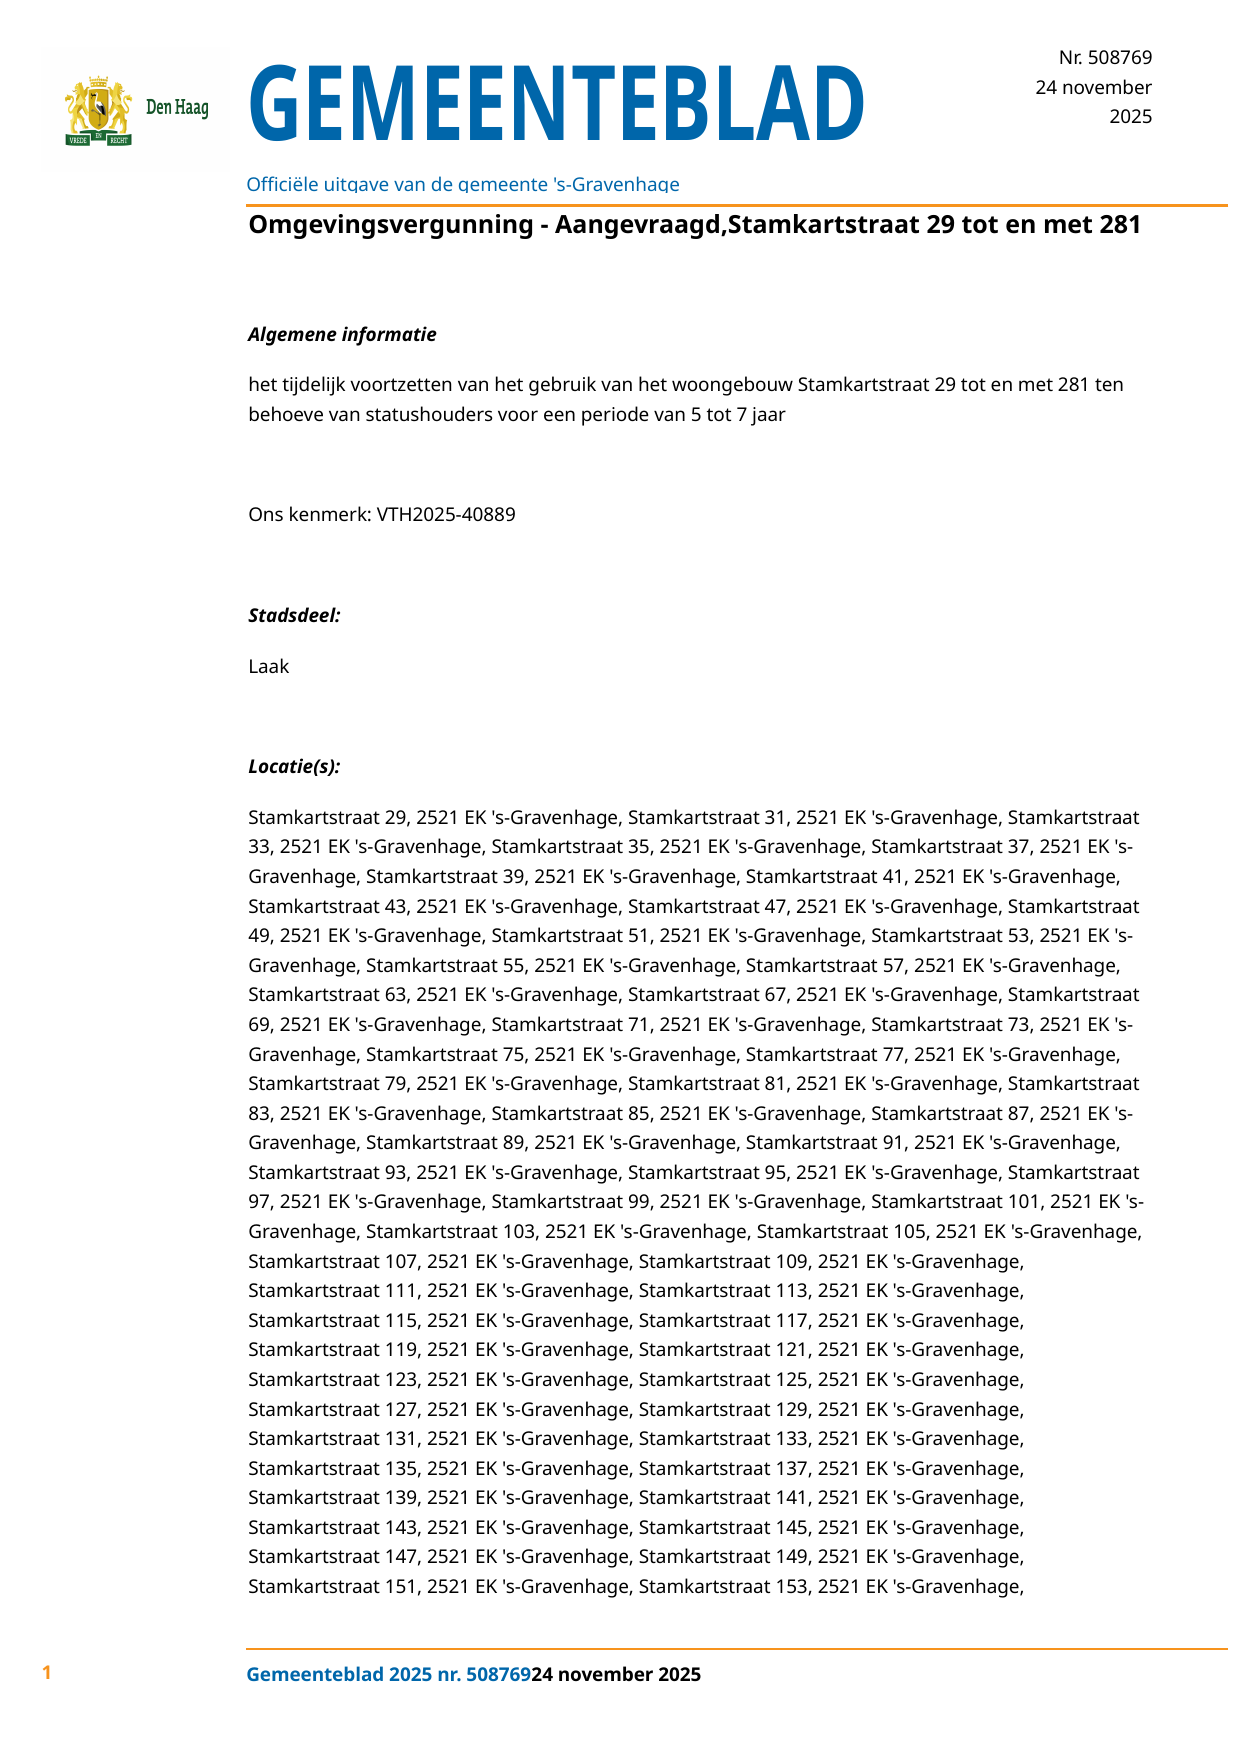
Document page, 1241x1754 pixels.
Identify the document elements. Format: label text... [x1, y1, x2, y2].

text Ons kenmerk: VTH2025-40889 [248, 502, 1152, 527]
text Algemene informatie [248, 321, 1152, 346]
text Stadsdeel: [248, 602, 1152, 628]
picture [41, 47, 231, 172]
text Omgevingsvergunning - Aangevraagd,Stamkartstraat 29 tot en met 281 [248, 207, 1152, 241]
text het tijdelijk voortzetten van het gebruik van het woongebouw Stamkartstraat 29 tot en met 281 ten behoeve van statushouders voor een periode van 5 tot 7 jaar [248, 371, 1152, 426]
text Locatie(s): [248, 754, 1152, 779]
text Stamkartstraat 29, 2521 EK 's-Gravenhage, Stamkartstraat 31, 2521 EK 's-Gravenhage, Stamkartstraat 33, 2521 EK 's-Gravenhage, Stamkartstraat 35, 2521 EK 's-Gravenhage, Stamkartstraat 37, 2521 EK 's-Gravenhage, Stamkartstraat 39, 2521 EK 's-Gravenhage, Stamkartstraat 41, 2521 EK 's-Gravenhage, Stamkartstraat 43, 2521 EK 's-Gravenhage, Stamkartstraat 47, 2521 EK 's-Gravenhage, Stamkartstraat 49, 2521 EK 's-Gravenhage, Stamkartstraat 51, 2521 EK 's-Gravenhage, Stamkartstraat 53, 2521 EK 's-Gravenhage, Stamkartstraat 55, 2521 EK 's-Gravenhage, Stamkartstraat 57, 2521 EK 's-Gravenhage, Stamkartstraat 63, 2521 EK 's-Gravenhage, Stamkartstraat 67, 2521 EK 's-Gravenhage, Stamkartstraat 69, 2521 EK 's-Gravenhage, Stamkartstraat 71, 2521 EK 's-Gravenhage, Stamkartstraat 73, 2521 EK 's-Gravenhage, Stamkartstraat 75, 2521 EK 's-Gravenhage, Stamkartstraat 77, 2521 EK 's-Gravenhage, Stamkartstraat 79, 2521 EK 's-Gravenhage, Stamkartstraat 81, 2521 EK 's-Gravenhage, Stamkartstraat 83, 2521 EK 's-Gravenhage, Stamkartstraat 85, 2521 EK 's-Gravenhage, Stamkartstraat 87, 2521 EK 's-Gravenhage, Stamkartstraat 89, 2521 EK 's-Gravenhage, Stamkartstraat 91, 2521 EK 's-Gravenhage, Stamkartstraat 93, 2521 EK 's-Gravenhage, Stamkartstraat 95, 2521 EK 's-Gravenhage, Stamkartstraat 97, 2521 EK 's-Gravenhage, Stamkartstraat 99, 2521 EK 's-Gravenhage, Stamkartstraat 101, 2521 EK 's-Gravenhage, Stamkartstraat 103, 2521 EK 's-Gravenhage, Stamkartstraat 105, 2521 EK 's-Gravenhage, Stamkartstraat 107, 2521 EK 's-Gravenhage, Stamkartstraat 109, 2521 EK 's-Gravenhage, Stamkartstraat 111, 2521 EK 's-Gravenhage, Stamkartstraat 113, 2521 EK 's-Gravenhage, Stamkartstraat 115, 2521 EK 's-Gravenhage, Stamkartstraat 117, 2521 EK 's-Gravenhage, Stamkartstraat 119, 2521 EK 's-Gravenhage, Stamkartstraat 121, 2521 EK 's-Gravenhage, Stamkartstraat 123, 2521 EK 's-Gravenhage, Stamkartstraat 125, 2521 EK 's-Gravenhage, Stamkartstraat 127, 2521 EK 's-Gravenhage, Stamkartstraat 129, 2521 EK 's-Gravenhage, Stamkartstraat 131, 2521 EK 's-Gravenhage, Stamkartstraat 133, 2521 EK 's-Gravenhage, Stamkartstraat 135, 2521 EK 's-Gravenhage, Stamkartstraat 137, 2521 EK 's-Gravenhage, Stamkartstraat 139, 2521 EK 's-Gravenhage, Stamkartstraat 141, 2521 EK 's-Gravenhage, Stamkartstraat 143, 2521 EK 's-Gravenhage, Stamkartstraat 145, 2521 EK 's-Gravenhage, Stamkartstraat 147, 2521 EK 's-Gravenhage, Stamkartstraat 149, 2521 EK 's-Gravenhage, Stamkartstraat 151, 2521 EK 's-Gravenhage, Stamkartstraat 153, 2521 EK 's-Gravenhage, [248, 804, 1152, 1599]
text Laak [248, 653, 1152, 678]
